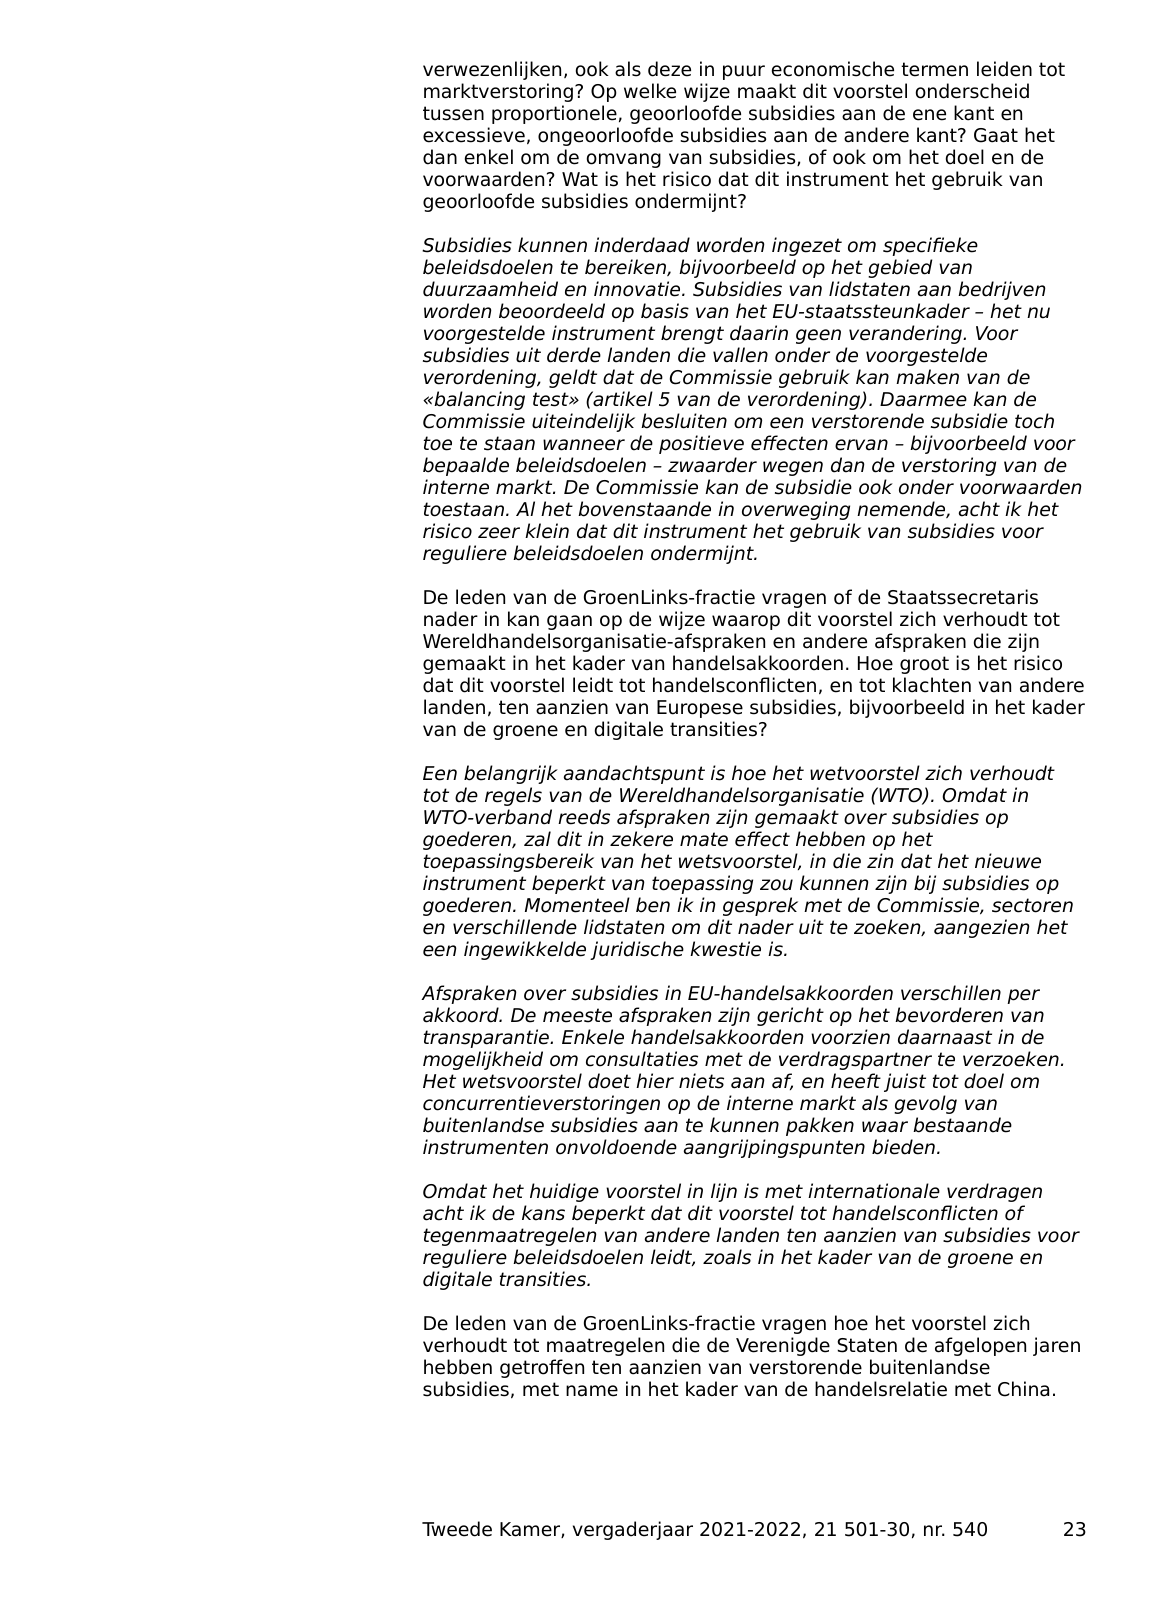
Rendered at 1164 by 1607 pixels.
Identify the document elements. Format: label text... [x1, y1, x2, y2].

text verwezenlijken, ook als deze in puur economische termen leiden tot marktverstoring? Op welke wijze maakt dit voorstel onderscheid tussen proportionele, geoorloofde subsidies aan de ene kant en excessieve, ongeoorloofde subsidies aan de andere kant? Gaat het dan enkel om de omvang van subsidies, of ook om het doel en de voorwaarden? Wat is het risico dat dit instrument het gebruik van geoorloofde subsidies ondermijnt? [422, 59, 1087, 213]
text Omdat het huidige voorstel in lijn is met internationale verdragen acht ik de kans beperkt dat dit voorstel tot handelsconflicten of tegenmaatregelen van andere landen ten aanzien van subsidies voor reguliere beleidsdoelen leidt, zoals in het kader van de groene en digitale transities. [422, 1181, 1087, 1291]
text Subsidies kunnen inderdaad worden ingezet om specifieke beleidsdoelen te bereiken, bijvoorbeeld op het gebied van duurzaamheid en innovatie. Subsidies van lidstaten aan bedrijven worden beoordeeld op basis van het EU-staatssteunkader – het nu voorgestelde instrument brengt daarin geen verandering. Voor subsidies uit derde landen die vallen onder de voorgestelde verordening, geldt dat de Commissie gebruik kan maken van de «balancing test» (artikel 5 van de verordening). Daarmee kan de Commissie uiteindelijk besluiten om een verstorende subsidie toch toe te staan wanneer de positieve effecten ervan – bijvoorbeeld voor bepaalde beleidsdoelen – zwaarder wegen dan de verstoring van de interne markt. De Commissie kan de subsidie ook onder voorwaarden toestaan. Al het bovenstaande in overweging nemende, acht ik het risico zeer klein dat dit instrument het gebruik van subsidies voor reguliere beleidsdoelen ondermijnt. [422, 235, 1087, 565]
text De leden van de GroenLinks-fractie vragen of de Staatssecretaris nader in kan gaan op de wijze waarop dit voorstel zich verhoudt tot Wereldhandelsorganisatie-afspraken en andere afspraken die zijn gemaakt in het kader van handelsakkoorden. Hoe groot is het risico dat dit voorstel leidt tot handelsconflicten, en tot klachten van andere landen, ten aanzien van Europese subsidies, bijvoorbeeld in het kader van de groene en digitale transities? [422, 587, 1087, 741]
text Afspraken over subsidies in EU-handelsakkoorden verschillen per akkoord. De meeste afspraken zijn gericht op het bevorderen van transparantie. Enkele handelsakkoorden voorzien daarnaast in de mogelijkheid om consultaties met de verdragspartner te verzoeken. Het wetsvoorstel doet hier niets aan af, en heeft juist tot doel om concurrentieverstoringen op de interne markt als gevolg van buitenlandse subsidies aan te kunnen pakken waar bestaande instrumenten onvoldoende aangrijpingspunten bieden. [422, 983, 1087, 1159]
text De leden van de GroenLinks-fractie vragen hoe het voorstel zich verhoudt tot maatregelen die de Verenigde Staten de afgelopen jaren hebben getroffen ten aanzien van verstorende buitenlandse subsidies, met name in het kader van de handelsrelatie met China. [422, 1313, 1087, 1401]
text Een belangrijk aandachtspunt is hoe het wetvoorstel zich verhoudt tot de regels van de Wereldhandelsorganisatie (WTO). Omdat in WTO-verband reeds afspraken zijn gemaakt over subsidies op goederen, zal dit in zekere mate effect hebben op het toepassingsbereik van het wetsvoorstel, in die zin dat het nieuwe instrument beperkt van toepassing zou kunnen zijn bij subsidies op goederen. Momenteel ben ik in gesprek met de Commissie, sectoren en verschillende lidstaten om dit nader uit te zoeken, aangezien het een ingewikkelde juridische kwestie is. [422, 763, 1087, 961]
